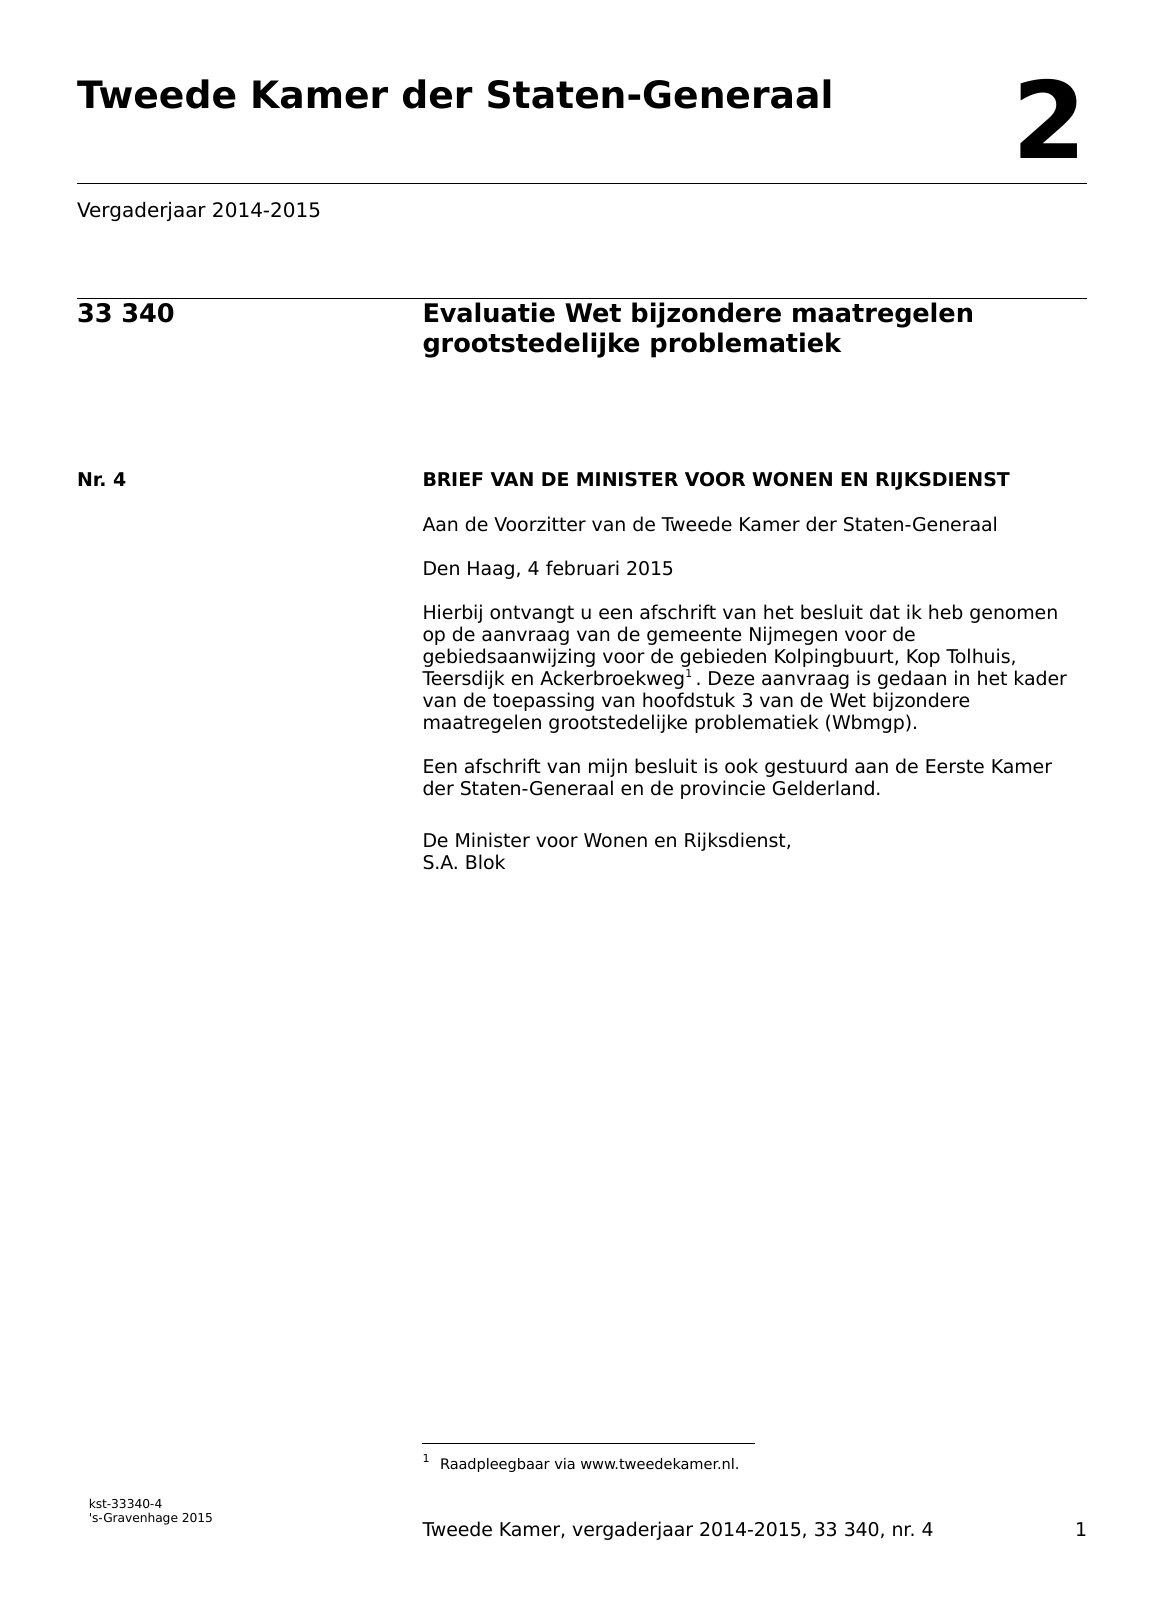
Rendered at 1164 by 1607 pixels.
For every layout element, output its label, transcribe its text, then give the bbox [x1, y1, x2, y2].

text De Minister voor Wonen en Rijksdienst, S.A. Blok [422, 830, 1087, 874]
text Den Haag, 4 februari 2015 [422, 558, 1087, 580]
text Aan de Voorzitter van de Tweede Kamer der Staten-Generaal [422, 513, 1087, 536]
table_header Tweede Kamer der Staten-Generaal [77, 59, 886, 183]
text Een afschrift van mijn besluit is ook gestuurd aan de Eerste Kamer der Staten-Generaal en de provincie Gelderland. [422, 756, 1087, 800]
subtitle Nr. 4 BRIEF VAN DE MINISTER VOOR WONEN EN RIJKSDIENST [77, 469, 1087, 491]
text 's-Gravenhage 2015 [88, 1511, 323, 1525]
text Hierbij ontvangt u een afschrift van het besluit dat ik heb genomen op de aanvraag van de gemeente Nijmegen voor de gebiedsaanwijzing voor de gebieden Kolpingbuurt, Kop Tolhuis, Teersdijk en Ackerbroekweg. Deze aanvraag is gedaan in het kader van de toepassing van hoofdstuk 3 van de Wet bijzondere maatregelen grootstedelijke problematiek (Wbmgp). [422, 602, 1087, 734]
text kst-33340-4 [88, 1497, 323, 1511]
text Raadpleegbaar via www.tweedekamer.nl. [422, 1452, 1087, 1474]
table_header 2 [886, 59, 1087, 183]
subtitle 33 340 Evaluatie Wet bijzondere maatregelen grootstedelijke problematiek [77, 299, 1087, 358]
table_cell Vergaderjaar 2014-2015 [77, 184, 1087, 298]
